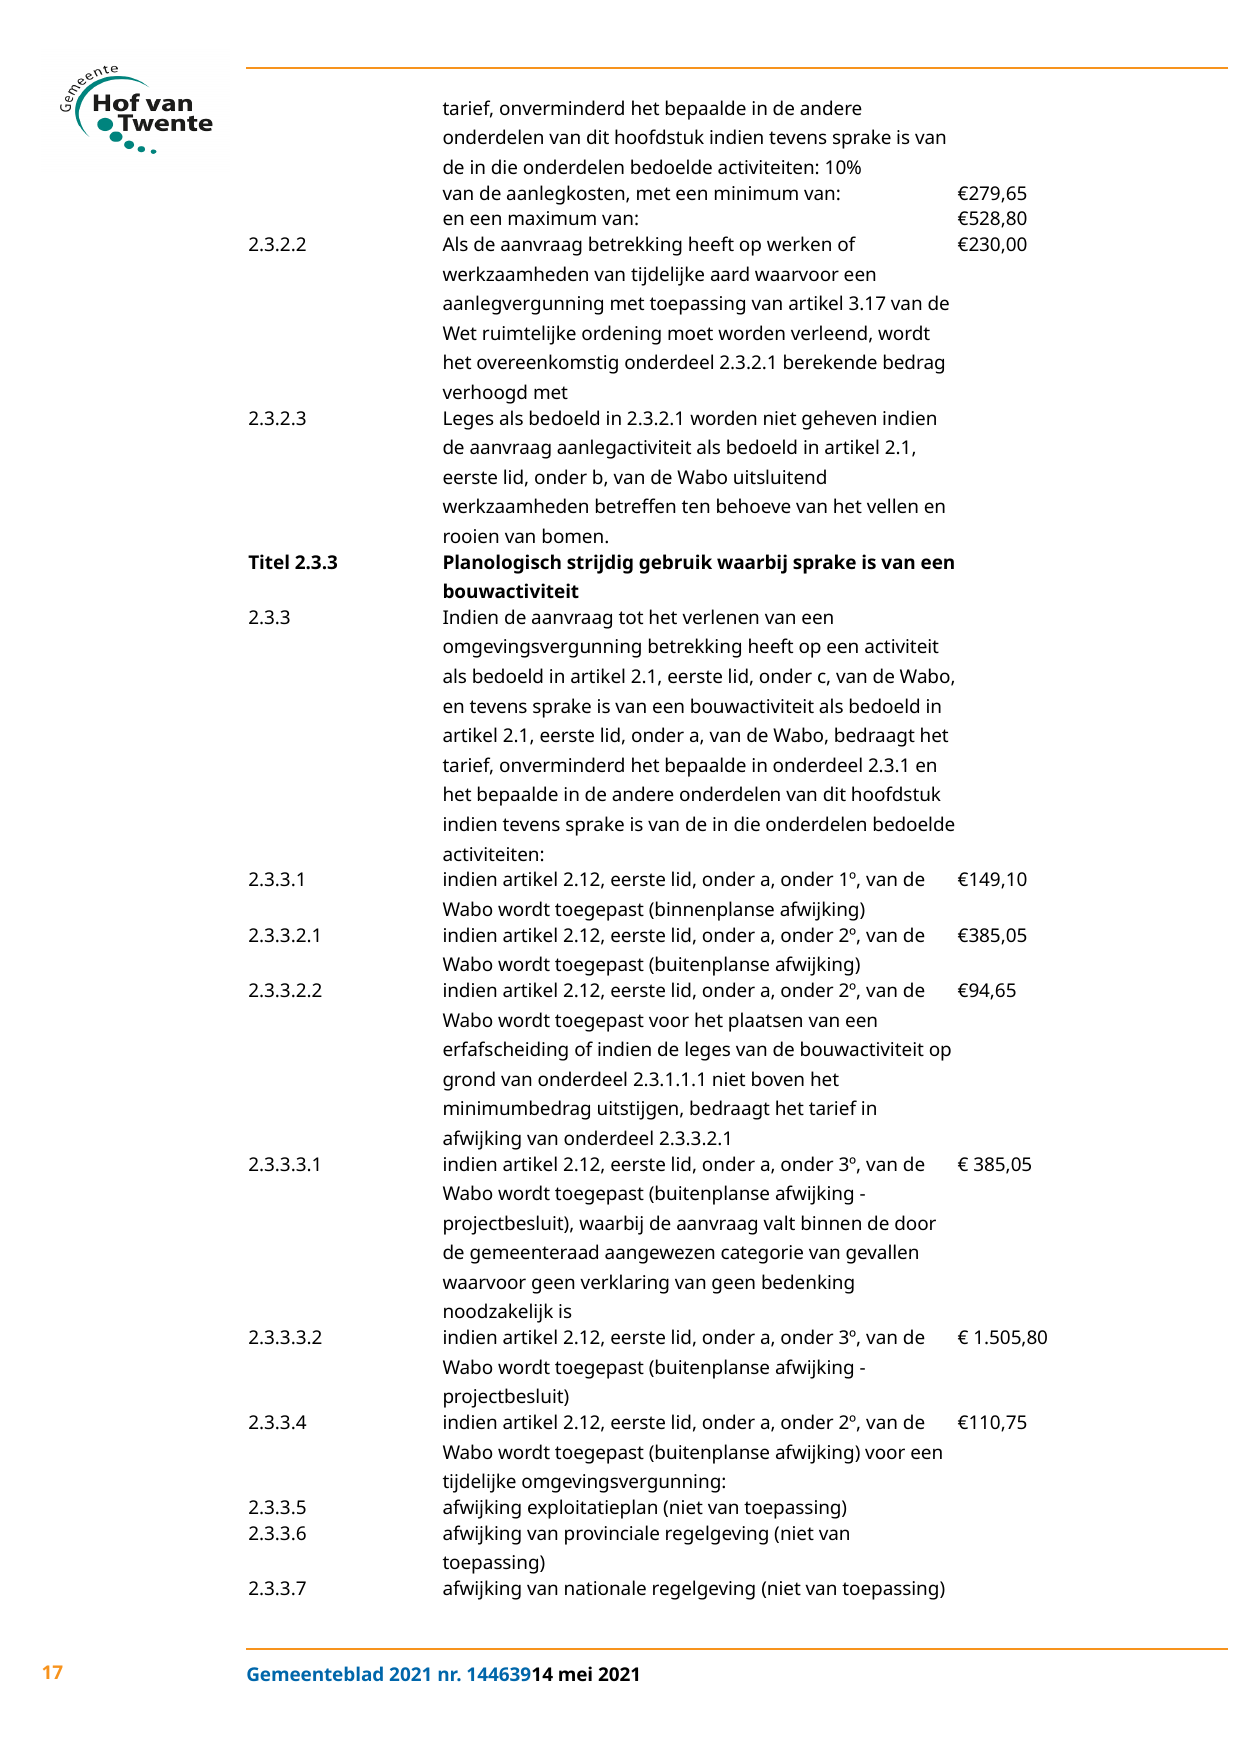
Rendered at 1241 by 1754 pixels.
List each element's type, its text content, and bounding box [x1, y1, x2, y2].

table_cell afwijking van nationale regelgeving (niet van toepassing) [442, 1575, 957, 1601]
table_cell 2.3.3.2.1 [248, 922, 442, 977]
table_cell afwijking exploitatieplan (niet van toepassing) [442, 1494, 957, 1520]
table_cell en een maximum van: [442, 205, 957, 231]
table_cell €528,80 [958, 205, 1152, 231]
table_cell €279,65 [958, 180, 1152, 205]
table_cell €149,10 [958, 867, 1152, 922]
table_cell Als de aanvraag betrekking heeft op werken of werkzaamheden van tijdelijke aard waarvoor een aanlegvergunning met toepassing van artikel 3.17 van de Wet ruimtelijke ordening moet worden verleend, wordt het overeenkomstig onderdeel 2.3.2.1 berekende bedrag verhoogd met [442, 231, 957, 405]
picture [41, 47, 231, 172]
table_cell tarief, onverminderd het bepaalde in de andere onderdelen van dit hoofdstuk indien tevens sprake is van de in die onderdelen bedoelde activiteiten: 10% [442, 95, 957, 180]
table_cell € 1.505,80 [958, 1325, 1152, 1409]
table_cell indien artikel 2.12, eerste lid, onder a, onder 2º, van de Wabo wordt toegepast (buitenplanse afwijking) [442, 922, 957, 977]
table_cell €110,75 [958, 1409, 1152, 1494]
table_cell indien artikel 2.12, eerste lid, onder a, onder 1º, van de Wabo wordt toegepast (binnenplanse afwijking) [442, 867, 957, 922]
table_cell [248, 180, 442, 205]
table_cell 2.3.2.3 [248, 405, 442, 549]
table_cell [958, 1494, 1152, 1520]
table_cell 2.3.3.5 [248, 1494, 442, 1520]
table_cell €94,65 [958, 977, 1152, 1151]
table_cell 2.3.3 [248, 604, 442, 867]
table_cell van de aanlegkosten, met een minimum van: [442, 180, 957, 205]
table_cell [958, 405, 1152, 549]
table_cell indien artikel 2.12, eerste lid, onder a, onder 2º, van de Wabo wordt toegepast (buitenplanse afwijking) voor een tijdelijke omgevingsvergunning: [442, 1409, 957, 1494]
table_cell indien artikel 2.12, eerste lid, onder a, onder 2º, van de Wabo wordt toegepast voor het plaatsen van een erfafscheiding of indien de leges van de bouwactiviteit op grond van onderdeel 2.3.1.1.1 niet boven het minimumbedrag uitstijgen, bedraagt het tarief in afwijking van onderdeel 2.3.3.2.1 [442, 977, 957, 1151]
table_cell indien artikel 2.12, eerste lid, onder a, onder 3º, van de Wabo wordt toegepast (buitenplanse afwijking - projectbesluit), waarbij de aanvraag valt binnen de door de gemeenteraad aangewezen categorie van gevallen waarvoor geen verklaring van geen bedenking noodzakelijk is [442, 1151, 957, 1324]
table_cell 2.3.2.2 [248, 231, 442, 405]
table_cell [958, 604, 1152, 867]
table_cell 2.3.3.3.1 [248, 1151, 442, 1324]
table_cell [958, 549, 1152, 604]
table_cell Planologisch strijdig gebruik waarbij sprake is van een bouwactiviteit [442, 549, 957, 604]
table_cell Titel 2.3.3 [248, 549, 442, 604]
table_cell 2.3.3.7 [248, 1575, 442, 1601]
table_cell 2.3.3.2.2 [248, 977, 442, 1151]
table_cell €230,00 [958, 231, 1152, 405]
table_cell afwijking van provinciale regelgeving (niet van toepassing) [442, 1520, 957, 1575]
table_cell 2.3.3.3.2 [248, 1325, 442, 1409]
table_cell [248, 95, 442, 180]
table_cell 2.3.3.4 [248, 1409, 442, 1494]
table_cell [958, 1520, 1152, 1575]
table_cell [958, 95, 1152, 180]
table_cell Leges als bedoeld in 2.3.2.1 worden niet geheven indien de aanvraag aanlegactiviteit als bedoeld in artikel 2.1, eerste lid, onder b, van de Wabo uitsluitend werkzaamheden betreffen ten behoeve van het vellen en rooien van bomen. [442, 405, 957, 549]
table_cell 2.3.3.6 [248, 1520, 442, 1575]
table_cell € 385,05 [958, 1151, 1152, 1324]
table_cell Indien de aanvraag tot het verlenen van een omgevingsvergunning betrekking heeft op een activiteit als bedoeld in artikel 2.1, eerste lid, onder c, van de Wabo, en tevens sprake is van een bouwactiviteit als bedoeld in artikel 2.1, eerste lid, onder a, van de Wabo, bedraagt het tarief, onverminderd het bepaalde in onderdeel 2.3.1 en het bepaalde in de andere onderdelen van dit hoofdstuk indien tevens sprake is van de in die onderdelen bedoelde activiteiten: [442, 604, 957, 867]
table_cell €385,05 [958, 922, 1152, 977]
table_cell [958, 1575, 1152, 1601]
table_cell [248, 205, 442, 231]
table_cell 2.3.3.1 [248, 867, 442, 922]
table_cell indien artikel 2.12, eerste lid, onder a, onder 3º, van de Wabo wordt toegepast (buitenplanse afwijking - projectbesluit) [442, 1325, 957, 1409]
